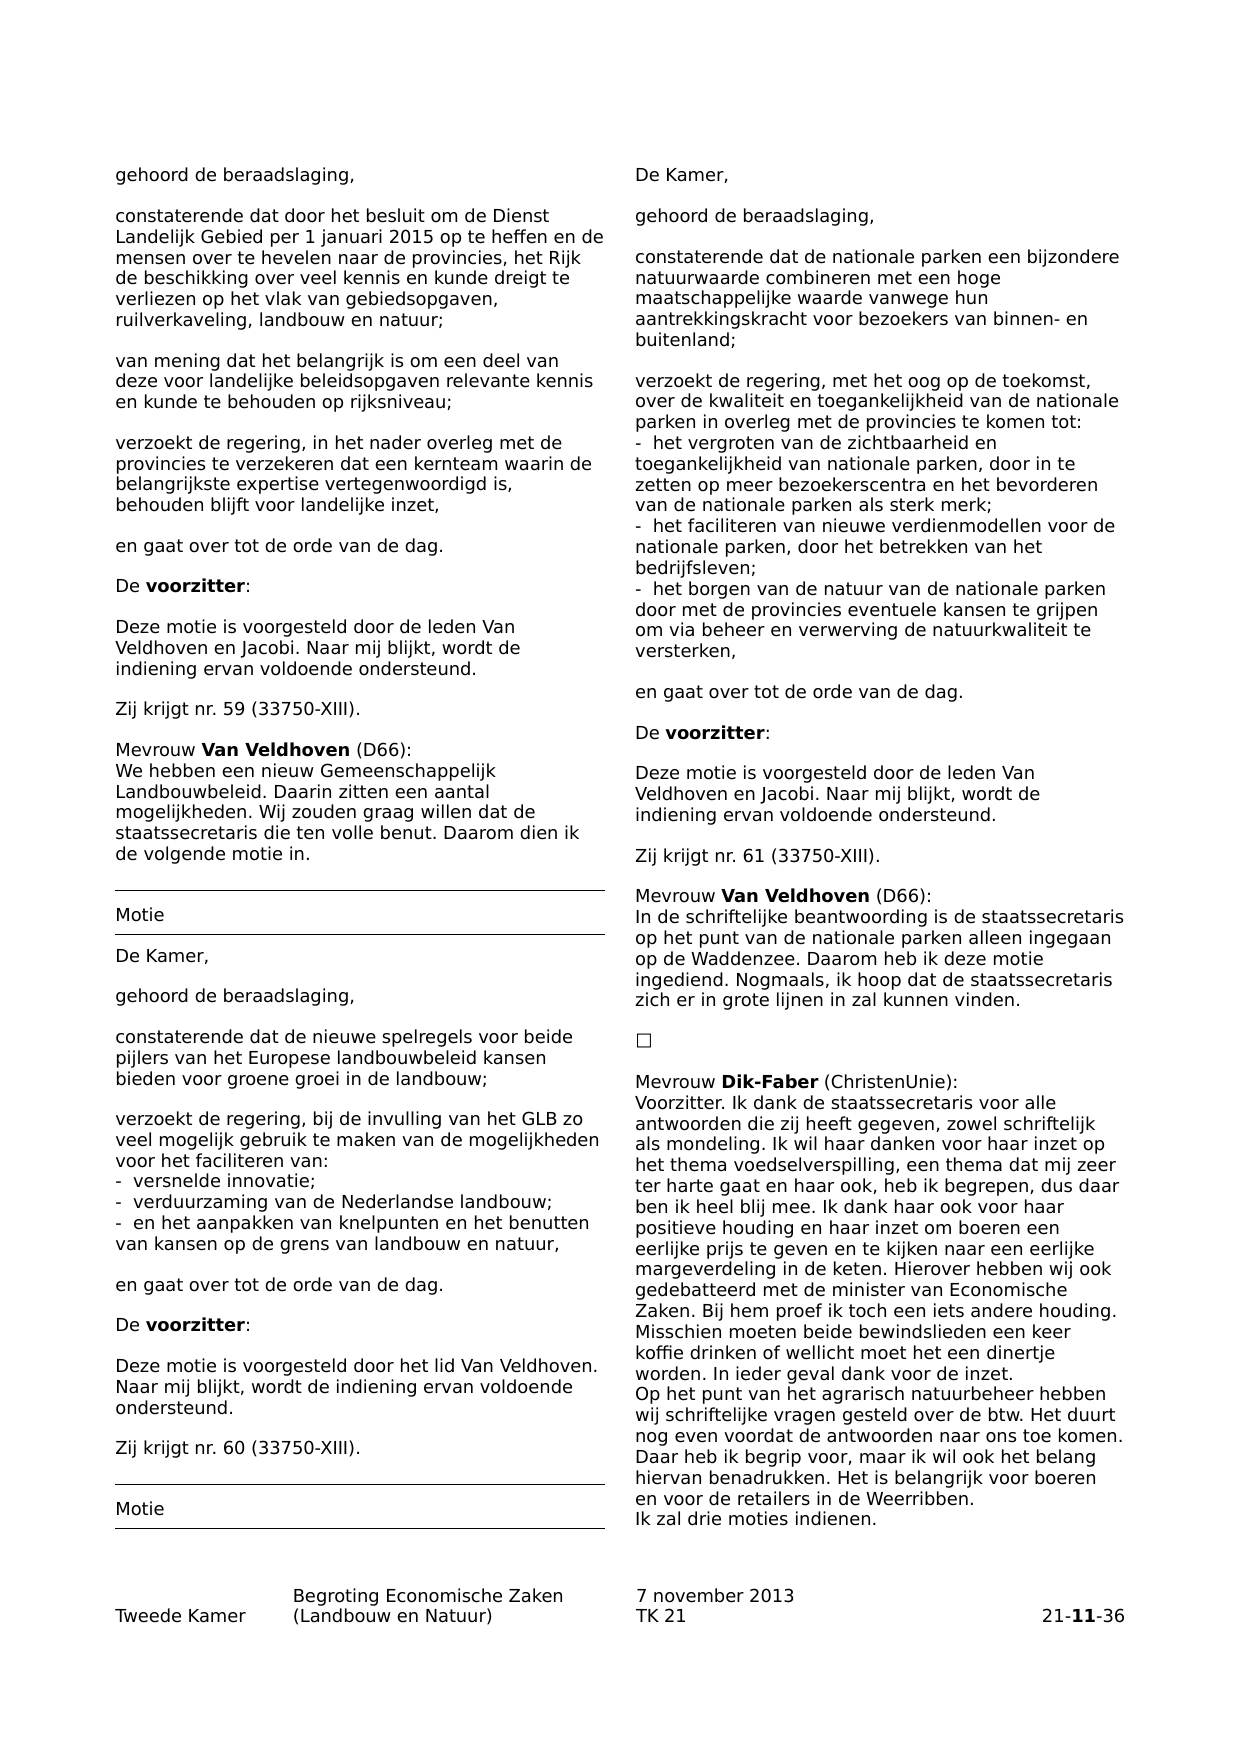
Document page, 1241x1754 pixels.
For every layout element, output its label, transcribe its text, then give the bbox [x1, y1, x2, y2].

text Deze motie is voorgesteld door de leden Van Veldhoven en Jacobi. Naar mij blijkt, wordt de indiening ervan voldoende ondersteund. [115, 617, 605, 679]
text Motie [115, 1499, 605, 1519]
text en gaat over tot de orde van de dag. [115, 536, 605, 556]
text De Kamer, [115, 945, 605, 966]
list het vergroten van de zichtbaarheid en toegankelijkheid van nationale parken, door in te zetten op meer bezoekerscentra en het bevorderen van de nationale parken als sterk merk; [635, 433, 1125, 516]
text van mening dat het belangrijk is om een deel van deze voor landelijke beleidsopgaven relevante kennis en kunde te behouden op rijksniveau; [115, 350, 605, 413]
text Zij krijgt nr. 59 (33750-XIII). [115, 699, 605, 720]
list het faciliteren van nieuwe verdienmodellen voor de nationale parken, door het betrekken van het bedrijfsleven; [635, 516, 1125, 578]
text De voorzitter: [635, 722, 1125, 743]
text verzoekt de regering, in het nader overleg met de provincies te verzekeren dat een kernteam waarin de belangrijkste expertise vertegenwoordigd is, behouden blijft voor landelijke inzet, [115, 433, 605, 516]
text De voorzitter: [115, 576, 605, 597]
text Mevrouw Dik-Faber (ChristenUnie): [635, 1072, 1125, 1092]
list verduurzaming van de Nederlandse landbouw; [115, 1192, 605, 1213]
text gehoord de beraadslaging, [115, 165, 605, 186]
list en het aanpakken van knelpunten en het benutten van kansen op de grens van landbouw en natuur, [115, 1213, 605, 1254]
text Ik zal drie moties indienen. [635, 1509, 1125, 1530]
text De voorzitter: [115, 1315, 605, 1336]
text We hebben een nieuw Gemeenschappelijk Landbouwbeleid. Daarin zitten een aantal mogelijkheden. Wij zouden graag willen dat de staatssecretaris die ten volle benut. Daarom dien ik de volgende motie in. [115, 761, 605, 865]
text Zij krijgt nr. 61 (33750-XIII). [635, 845, 1125, 866]
text Motie [115, 905, 605, 925]
text De Kamer, [635, 165, 1125, 186]
text In de schriftelijke beantwoording is de staatssecretaris op het punt van de nationale parken alleen ingegaan op de Waddenzee. Daarom heb ik deze motie ingediend. Nogmaals, ik hoop dat de staatssecretaris zich er in grote lijnen in zal kunnen vinden. [635, 907, 1125, 1011]
text constaterende dat door het besluit om de Dienst Landelijk Gebied per 1 januari 2015 op te heffen en de mensen over te hevelen naar de provincies, het Rijk de beschikking over veel kennis en kunde dreigt te verliezen op het vlak van gebiedsopgaven, ruilverkaveling, landbouw en natuur; [115, 206, 605, 330]
text Deze motie is voorgesteld door de leden Van Veldhoven en Jacobi. Naar mij blijkt, wordt de indiening ervan voldoende ondersteund. [635, 763, 1125, 825]
text Voorzitter. Ik dank de staatssecretaris voor alle antwoorden die zij heeft gegeven, zowel schriftelijk als mondeling. Ik wil haar danken voor haar inzet op het thema voedselverspilling, een thema dat mij zeer ter harte gaat en haar ook, heb ik begrepen, dus daar ben ik heel blij mee. Ik dank haar ook voor haar positieve houding en haar inzet om boeren een eerlijke prijs te geven en te kijken naar een eerlijke margeverdeling in de keten. Hierover hebben wij ook gedebatteerd met de minister van Economische Zaken. Bij hem proef ik toch een iets andere houding. Misschien moeten beide bewindslieden een keer koffie drinken of wellicht moet het een dinertje worden. In ieder geval dank voor de inzet. [635, 1092, 1125, 1384]
list het borgen van de natuur van de nationale parken door met de provincies eventuele kansen te grijpen om via beheer en verwerving de natuurkwaliteit te versterken, [635, 578, 1125, 662]
text Mevrouw Van Veldhoven (D66): [115, 740, 605, 761]
text Op het punt van het agrarisch natuurbeheer hebben wij schriftelijke vragen gesteld over de btw. Het duurt nog even voordat de antwoorden naar ons toe komen. Daar heb ik begrip voor, maar ik wil ook het belang hiervan benadrukken. Het is belangrijk voor boeren en voor de retailers in de Weerribben. [635, 1384, 1125, 1509]
text Deze motie is voorgesteld door het lid Van Veldhoven. Naar mij blijkt, wordt de indiening ervan voldoende ondersteund. [115, 1356, 605, 1418]
text constaterende dat de nieuwe spelregels voor beide pijlers van het Europese landbouwbeleid kansen bieden voor groene groei in de landbouw; [115, 1027, 605, 1089]
text en gaat over tot de orde van de dag. [115, 1274, 605, 1295]
text Zij krijgt nr. 60 (33750-XIII). [115, 1438, 605, 1459]
text gehoord de beraadslaging, [115, 986, 605, 1007]
text verzoekt de regering, bij de invulling van het GLB zo veel mogelijk gebruik te maken van de mogelijkheden voor het faciliteren van: [115, 1109, 605, 1171]
text verzoekt de regering, met het oog op de toekomst, over de kwaliteit en toegankelijkheid van de nationale parken in overleg met de provincies te komen tot: [635, 370, 1125, 433]
text Mevrouw Van Veldhoven (D66): [635, 886, 1125, 907]
text en gaat over tot de orde van de dag. [635, 682, 1125, 702]
text ⬜ [635, 1031, 1125, 1052]
text constaterende dat de nationale parken een bijzondere natuurwaarde combineren met een hoge maatschappelijke waarde vanwege hun aantrekkingskracht voor bezoekers van binnen- en buitenland; [635, 247, 1125, 350]
list versnelde innovatie; [115, 1171, 605, 1192]
text gehoord de beraadslaging, [635, 206, 1125, 227]
